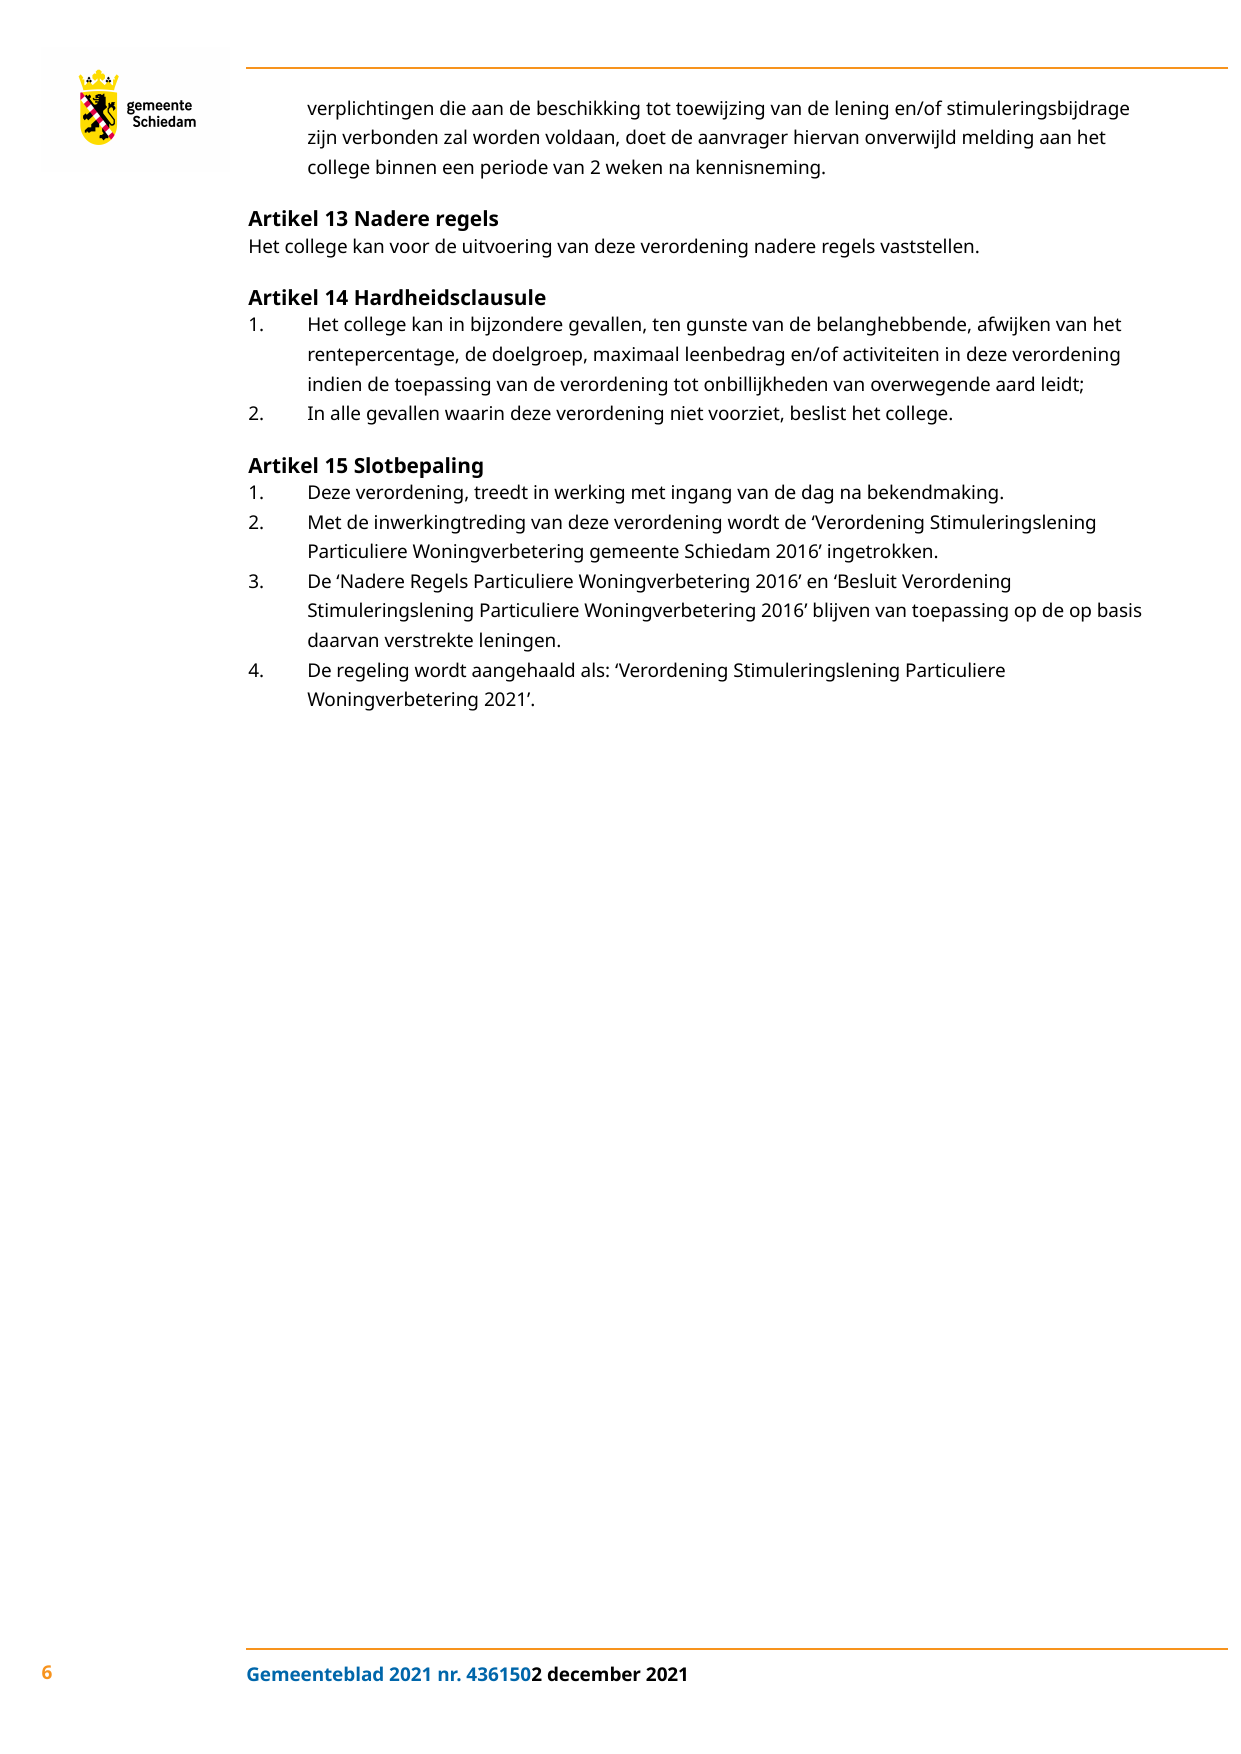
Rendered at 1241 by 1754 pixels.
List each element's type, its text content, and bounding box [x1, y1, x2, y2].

list Met de inwerkingtreding van deze verordening wordt de ‘Verordening Stimuleringslening Particuliere Woningverbetering gemeente Schiedam 2016’ ingetrokken. [248, 509, 1152, 564]
list verplichtingen die aan de beschikking tot toewijzing van de lening en/of stimuleringsbijdrage zijn verbonden zal worden voldaan, doet de aanvrager hiervan onverwijld melding aan het college binnen een periode van 2 weken na kennisneming. [248, 95, 1152, 180]
list Deze verordening, treedt in werking met ingang van de dag na bekendmaking. [248, 479, 1152, 505]
list Het college kan in bijzondere gevallen, ten gunste van de belanghebbende, afwijken van het rentepercentage, de doelgroep, maximaal leenbedrag en/of activiteiten in deze verordening indien de toepassing van de verordening tot onbillijkheden van overwegende aard leidt; [248, 312, 1152, 397]
text Artikel 15 Slotbepaling [248, 451, 1152, 479]
picture [41, 47, 231, 172]
list De ‘Nadere Regels Particuliere Woningverbetering 2016’ en ‘Besluit Verordening Stimuleringslening Particuliere Woningverbetering 2016’ blijven van toepassing op de op basis daarvan verstrekte leningen. [248, 568, 1152, 653]
list In alle gevallen waarin deze verordening niet voorziet, beslist het college. [248, 400, 1152, 426]
text Artikel 13 Nadere regels [248, 204, 1152, 233]
list De regeling wordt aangehaald als: ‘Verordening Stimuleringslening Particuliere Woningverbetering 2021’. [248, 657, 1152, 712]
text Artikel 14 Hardheidsclausule [248, 283, 1152, 312]
text Het college kan voor de uitvoering van deze verordening nadere regels vaststellen. [248, 233, 1152, 258]
